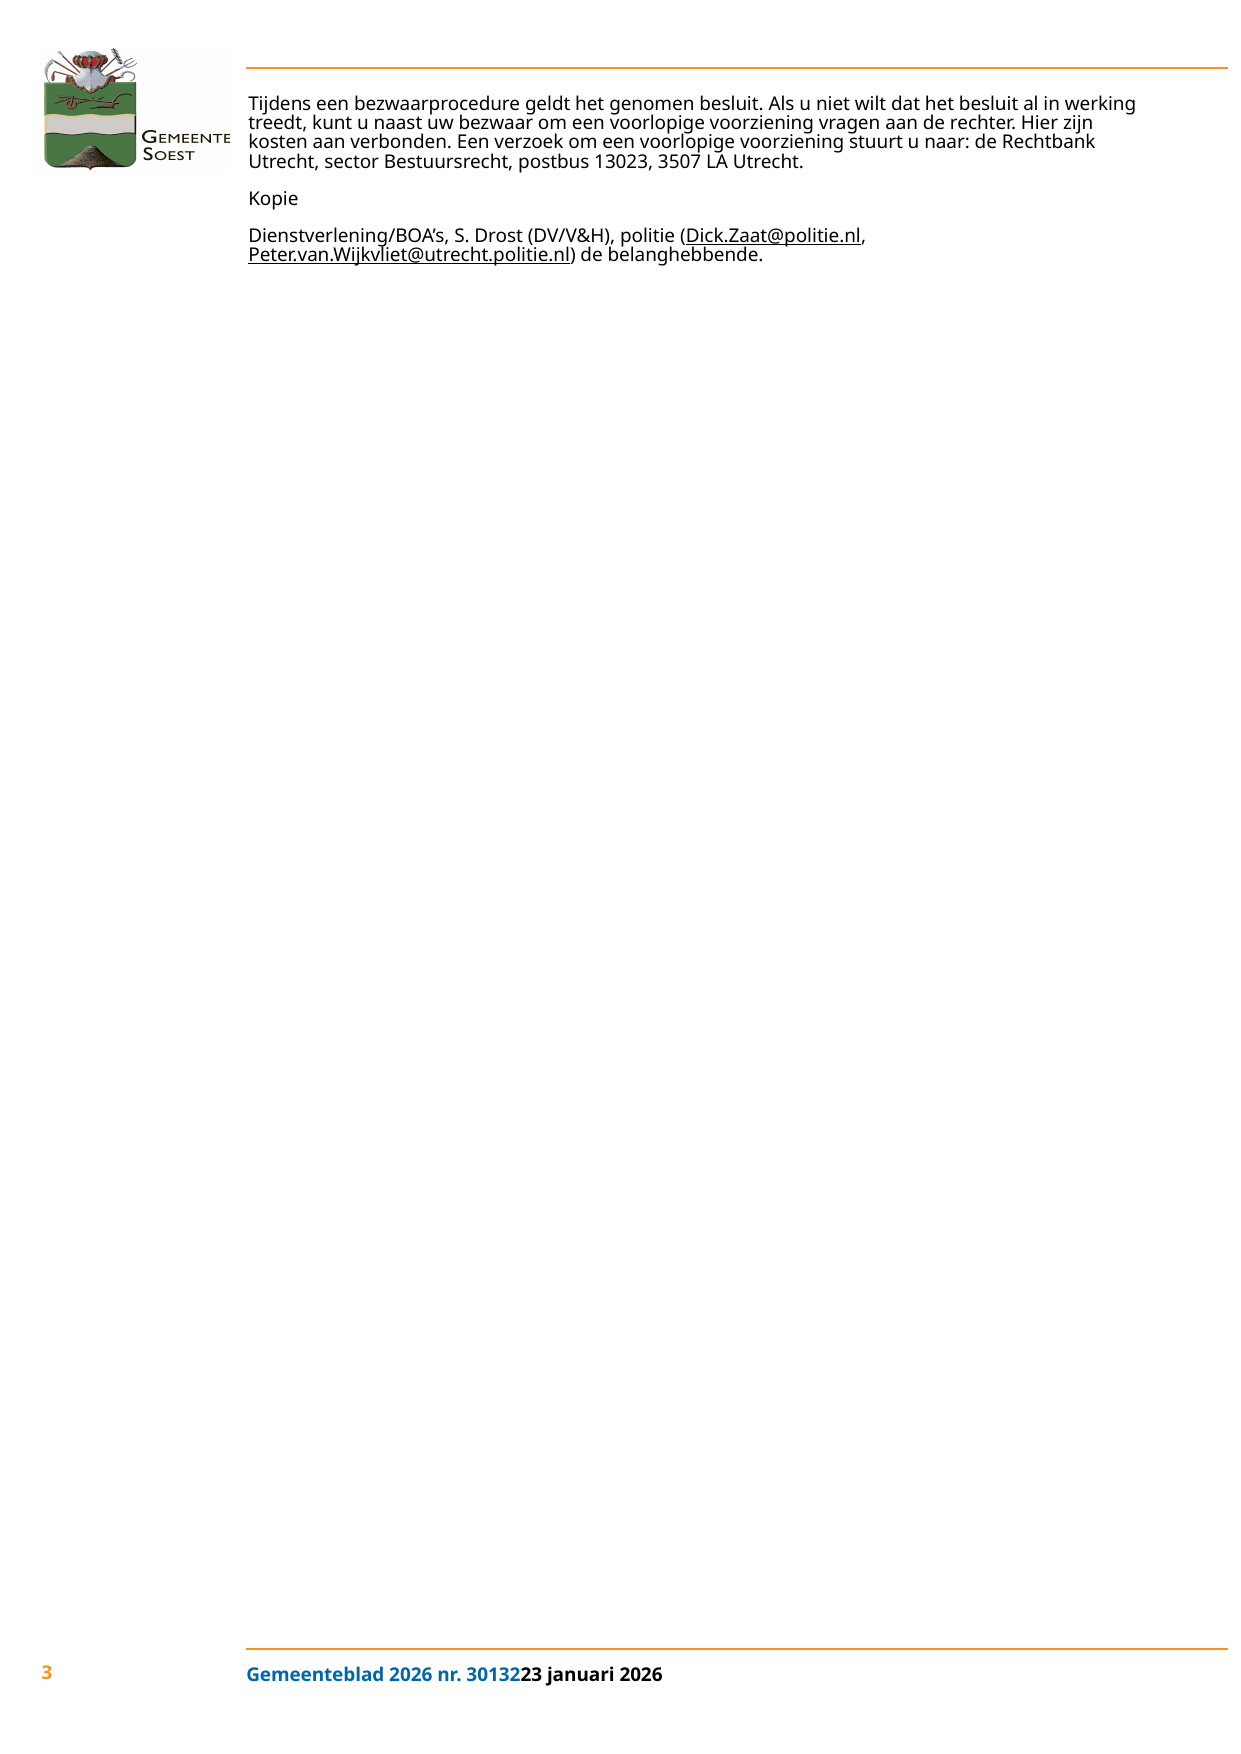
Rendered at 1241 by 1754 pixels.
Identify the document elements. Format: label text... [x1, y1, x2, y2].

text Dienstverlening/BOA’s, S. Drost (DV/V&H), politie (Dick.Zaat@politie.nl, Peter.van.Wijkvliet@utrecht.politie.nl) de belanghebbende. [248, 227, 1152, 265]
text Kopie [248, 189, 1152, 209]
picture [41, 47, 231, 172]
text Tijdens een bezwaarprocedure geldt het genomen besluit. Als u niet wilt dat het besluit al in werking treedt, kunt u naast uw bezwaar om een voorlopige voorziening vragen aan de rechter. Hier zijn kosten aan verbonden. Een verzoek om een voorlopige voorziening stuurt u naar: de Rechtbank Utrecht, sector Bestuursrecht, postbus 13023, 3507 LA Utrecht. [248, 95, 1152, 172]
